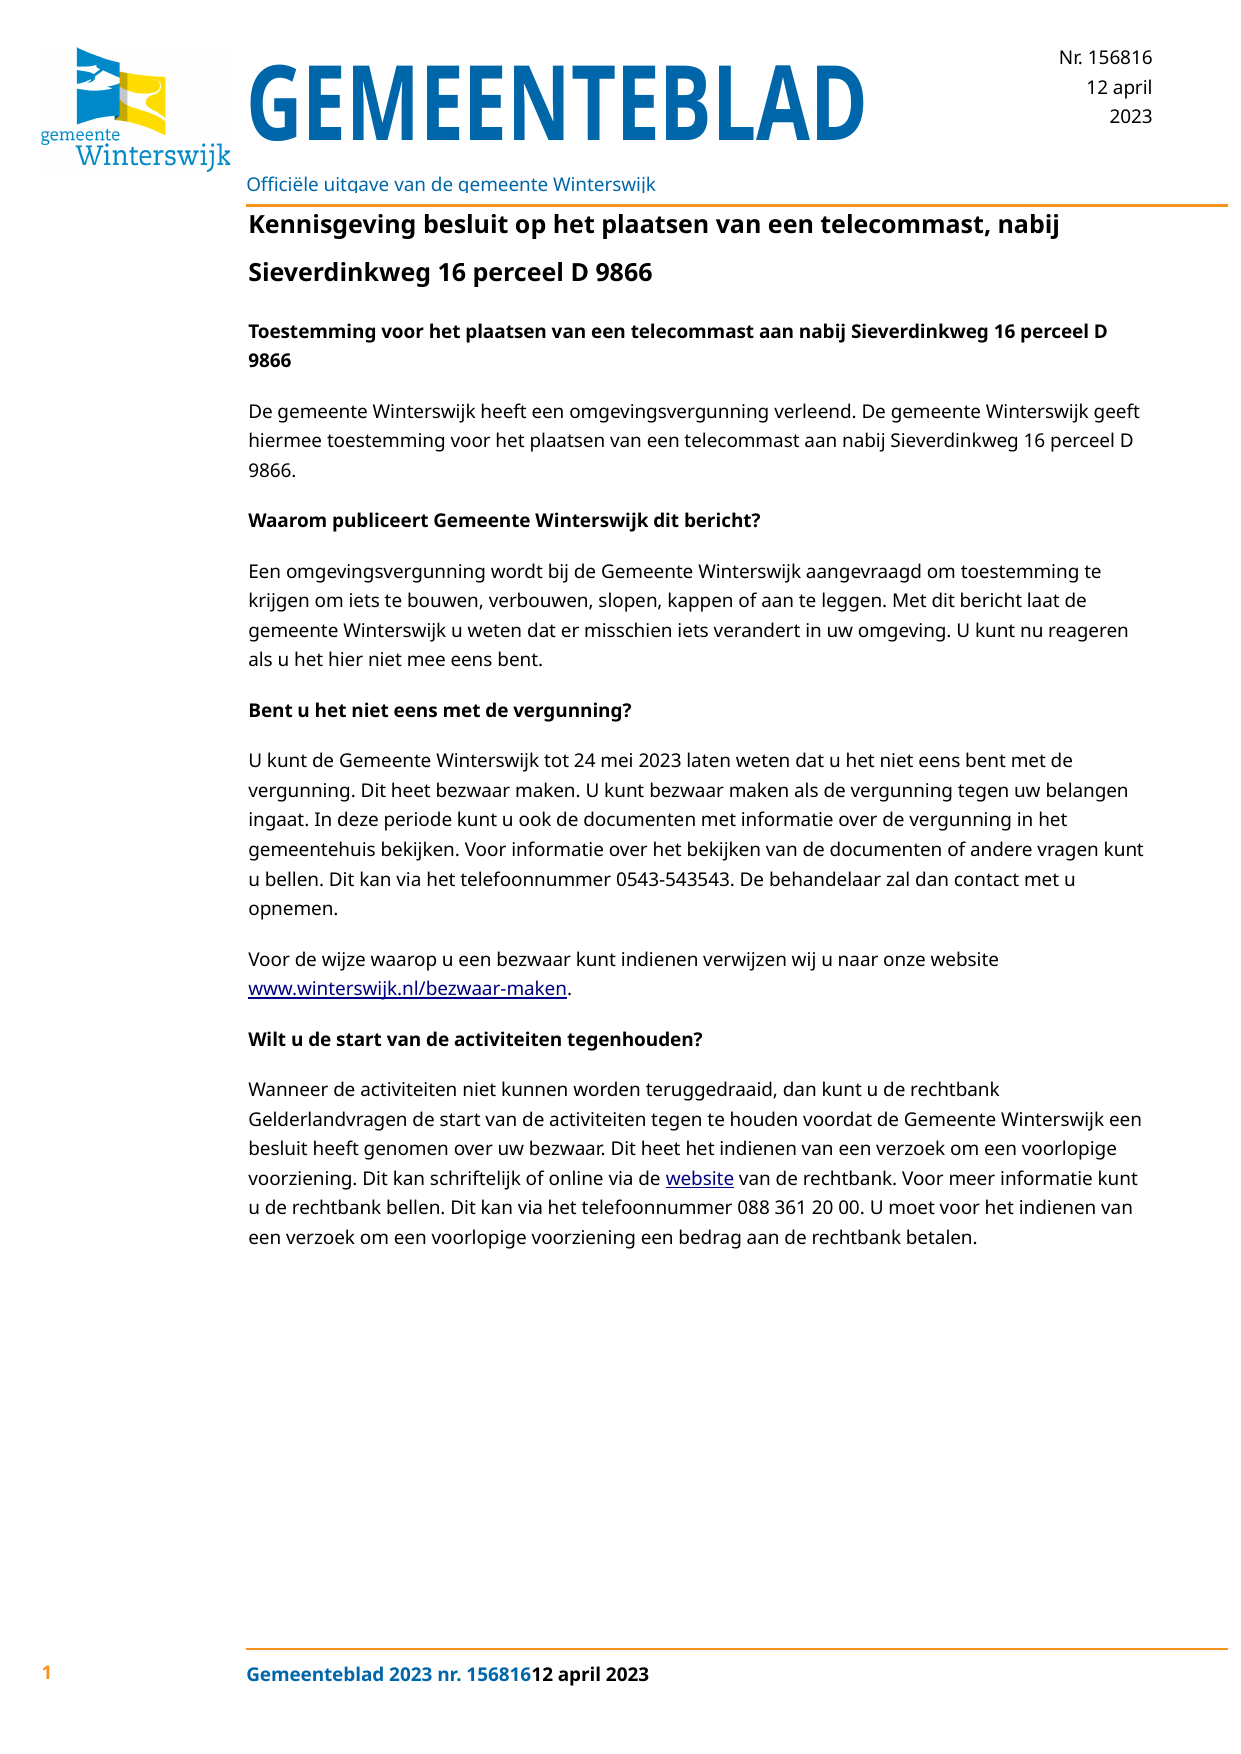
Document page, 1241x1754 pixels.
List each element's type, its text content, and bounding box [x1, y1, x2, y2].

picture [41, 47, 231, 172]
text Wanneer de activiteiten niet kunnen worden teruggedraaid, dan kunt u de rechtbank Gelderlandvragen de start van de activiteiten tegen te houden voordat de Gemeente Winterswijk een besluit heeft genomen over uw bezwaar. Dit heet het indienen van een verzoek om een voorlopige voorziening. Dit kan schriftelijk of online via de website van de rechtbank. Voor meer informatie kunt u de rechtbank bellen. Dit kan via het telefoonnummer 088 361 20 00. U moet voor het indienen van een verzoek om een voorlopige voorziening een bedrag aan de rechtbank betalen. [248, 1076, 1152, 1250]
text Waarom publiceert Gemeente Winterswijk dit bericht? [248, 507, 1152, 533]
text Wilt u de start van de activiteiten tegenhouden? [248, 1026, 1152, 1052]
text Een omgevingsvergunning wordt bij de Gemeente Winterswijk aangevraagd om toestemming te krijgen om iets te bouwen, verbouwen, slopen, kappen of aan te leggen. Met dit bericht laat de gemeente Winterswijk u weten dat er misschien iets verandert in uw omgeving. U kunt nu reageren als u het hier niet mee eens bent. [248, 558, 1152, 672]
text De gemeente Winterswijk heeft een omgevingsvergunning verleend. De gemeente Winterswijk geeft hiermee toestemming voor het plaatsen van een telecommast aan nabij Sieverdinkweg 16 perceel D 9866. [248, 398, 1152, 483]
text Bent u het niet eens met de vergunning? [248, 697, 1152, 723]
text Kennisgeving besluit op het plaatsen van een telecommast, nabij Sieverdinkweg 16 perceel D 9866 [248, 207, 1152, 288]
text Toestemming voor het plaatsen van een telecommast aan nabij Sieverdinkweg 16 perceel D 9866 [248, 318, 1152, 373]
text Voor de wijze waarop u een bezwaar kunt indienen verwijzen wij u naar onze website www.winterswijk.nl/bezwaar-maken. [248, 946, 1152, 1001]
text U kunt de Gemeente Winterswijk tot 24 mei 2023 laten weten dat u het niet eens bent met de vergunning. Dit heet bezwaar maken. U kunt bezwaar maken als de vergunning tegen uw belangen ingaat. In deze periode kunt u ook de documenten met informatie over de vergunning in het gemeentehuis bekijken. Voor informatie over het bekijken van de documenten of andere vragen kunt u bellen. Dit kan via het telefoonnummer 0543-543543. De behandelaar zal dan contact met u opnemen. [248, 747, 1152, 921]
picture [225, 153, 231, 162]
